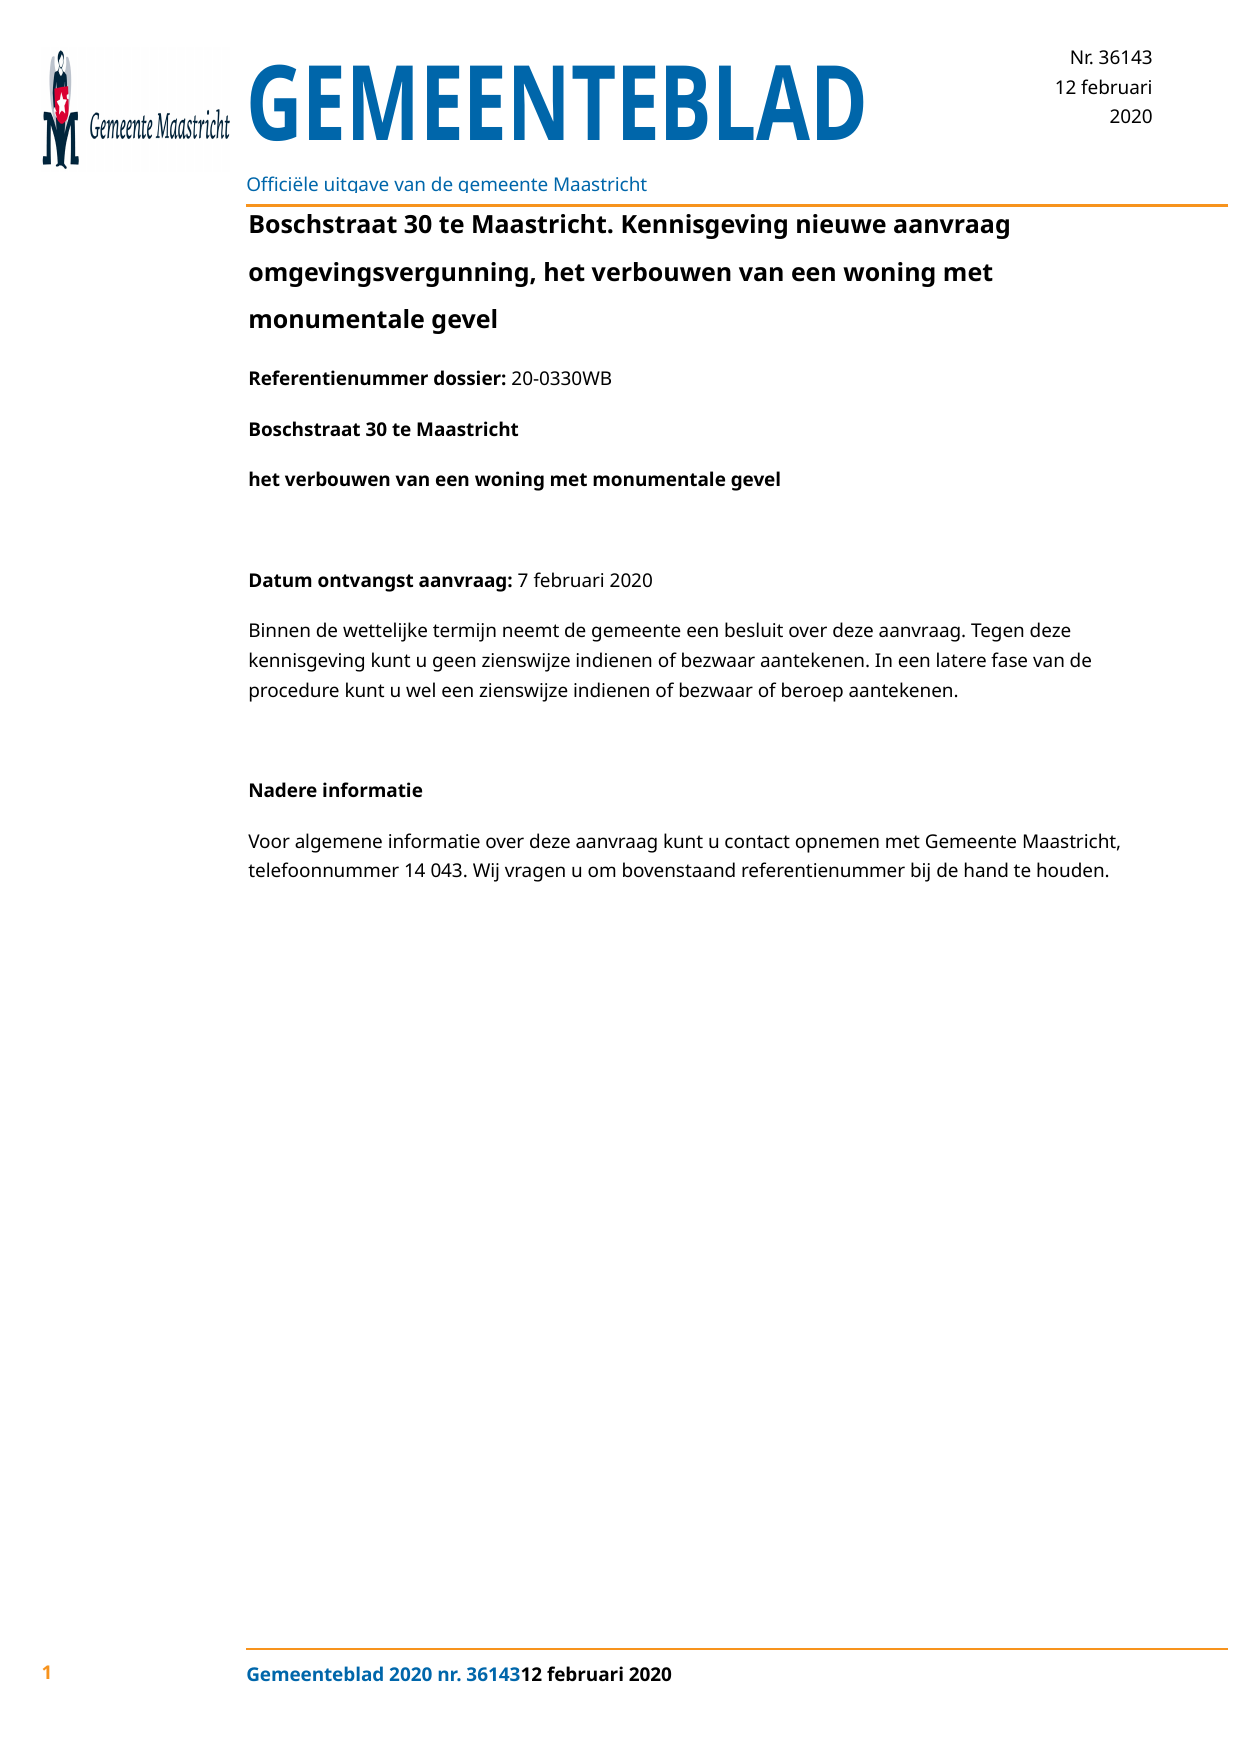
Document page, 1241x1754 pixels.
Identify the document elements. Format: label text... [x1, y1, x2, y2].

text Datum ontvangst aanvraag: 7 februari 2020 [248, 567, 1152, 593]
picture [41, 47, 231, 172]
text het verbouwen van een woning met monumentale gevel [248, 466, 1152, 492]
text Boschstraat 30 te Maastricht. Kennisgeving nieuwe aanvraag omgevingsvergunning, het verbouwen van een woning met monumentale gevel [248, 207, 1152, 336]
text Referentienummer dossier: 20-0330WB [248, 366, 1152, 391]
text Binnen de wettelijke termijn neemt de gemeente een besluit over deze aanvraag. Tegen deze kennisgeving kunt u geen zienswijze indienen of bezwaar aantekenen. In een latere fase van de procedure kunt u wel een zienswijze indienen of bezwaar of beroep aantekenen. [248, 618, 1152, 702]
text Boschstraat 30 te Maastricht [248, 416, 1152, 442]
text Voor algemene informatie over deze aanvraag kunt u contact opnemen met Gemeente Maastricht, telefoonnummer 14 043. Wij vragen u om bovenstaand referentienummer bij de hand te houden. [248, 828, 1152, 883]
text Nadere informatie [248, 778, 1152, 803]
